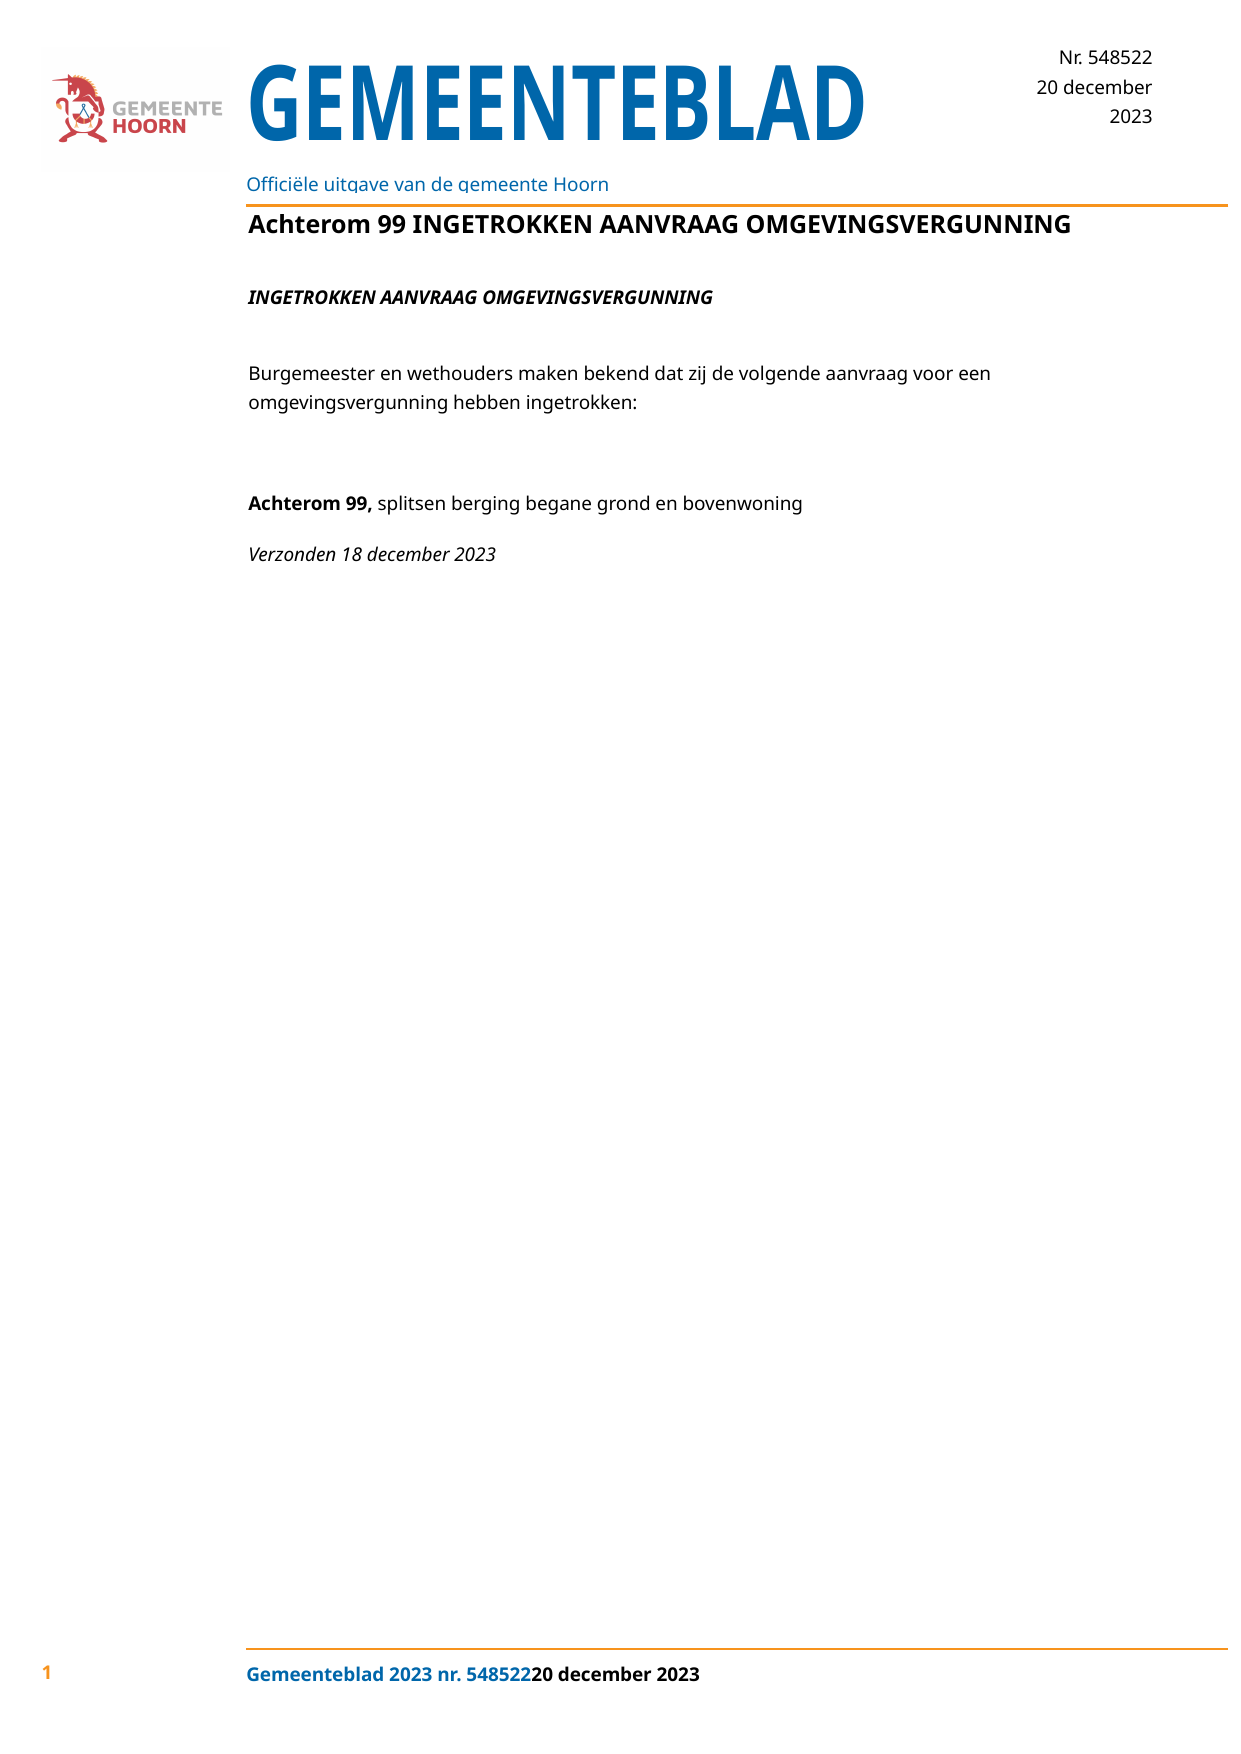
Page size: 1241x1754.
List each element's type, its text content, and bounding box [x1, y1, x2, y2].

picture [41, 47, 231, 172]
text Verzonden 18 december 2023 [248, 541, 1152, 567]
text Achterom 99, splitsen berging begane grond en bovenwoning [248, 490, 1152, 516]
text INGETROKKEN AANVRAAG OMGEVINGSVERGUNNING [248, 284, 1152, 309]
text Burgemeester en wethouders maken bekend dat zij de volgende aanvraag voor een omgevingsvergunning hebben ingetrokken: [248, 360, 1152, 415]
text Achterom 99 INGETROKKEN AANVRAAG OMGEVINGSVERGUNNING [248, 207, 1152, 241]
